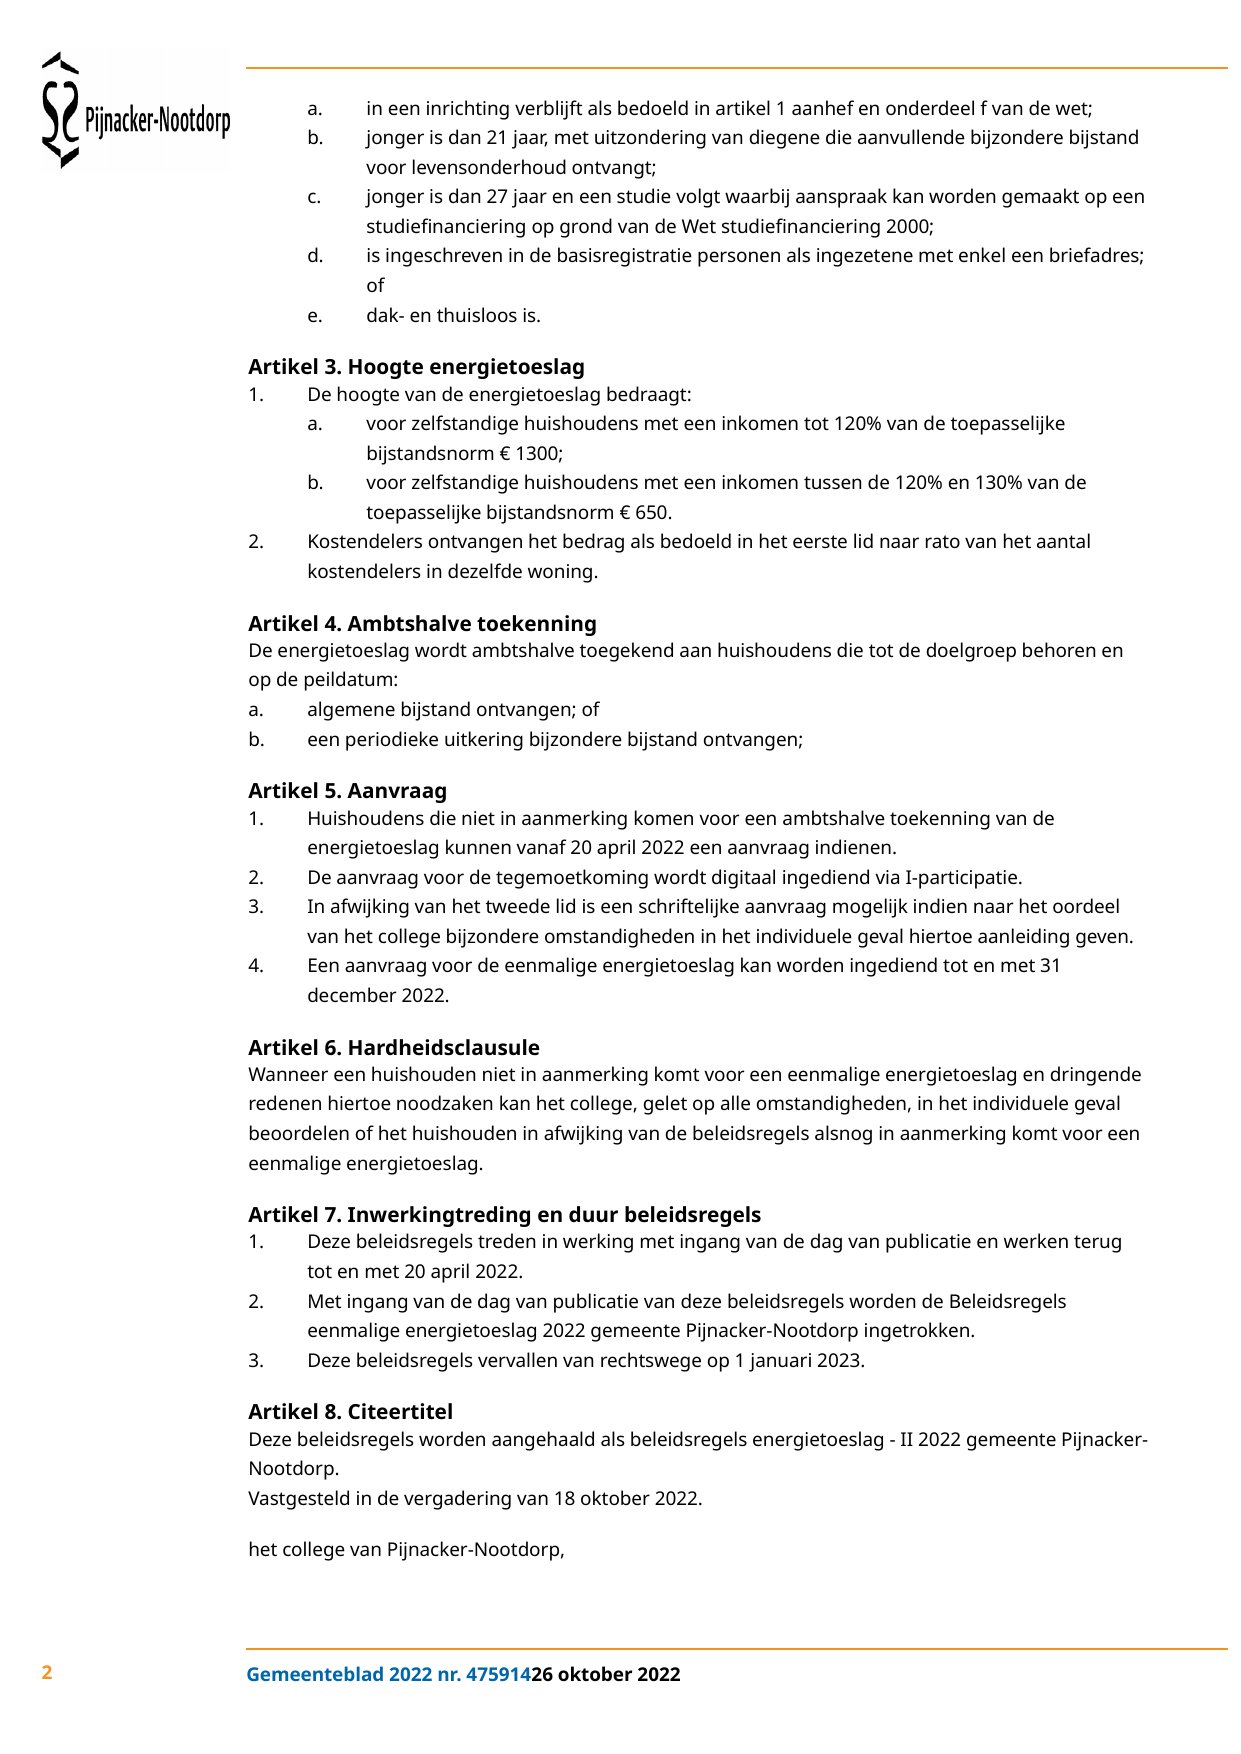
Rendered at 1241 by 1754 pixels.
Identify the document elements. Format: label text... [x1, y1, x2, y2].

list voor zelfstandige huishoudens met een inkomen tussen de 120% en 130% van de toepasselijke bijstandsnorm € 650. [307, 469, 1152, 525]
picture [41, 47, 231, 172]
list In afwijking van het tweede lid is een schriftelijke aanvraag mogelijk indien naar het oordeel van het college bijzondere omstandigheden in het individuele geval hiertoe aanleiding geven. [248, 893, 1152, 949]
text Artikel 5. Aanvraag [248, 776, 1152, 805]
list Een aanvraag voor de eenmalige energietoeslag kan worden ingediend tot en met 31 december 2022. [248, 953, 1152, 1008]
text het college van Pijnacker-Nootdorp, [248, 1536, 1152, 1562]
text Deze beleidsregels worden aangehaald als beleidsregels energietoeslag - II 2022 gemeente Pijnacker-Nootdorp. [248, 1426, 1152, 1481]
text De energietoeslag wordt ambtshalve toegekend aan huishoudens die tot de doelgroep behoren en op de peildatum: [248, 637, 1152, 692]
text Artikel 8. Citeertitel [248, 1397, 1152, 1426]
text Artikel 4. Ambtshalve toekenning [248, 609, 1152, 637]
list jonger is dan 27 jaar en een studie volgt waarbij aanspraak kan worden gemaakt op een studiefinanciering op grond van de Wet studiefinanciering 2000; [307, 183, 1152, 239]
list een periodieke uitkering bijzondere bijstand ontvangen; [248, 726, 1152, 752]
list Met ingang van de dag van publicatie van deze beleidsregels worden de Beleidsregels eenmalige energietoeslag 2022 gemeente Pijnacker-Nootdorp ingetrokken. [248, 1288, 1152, 1343]
list Huishoudens die niet in aanmerking komen voor een ambtshalve toekenning van de energietoeslag kunnen vanaf 20 april 2022 een aanvraag indienen. [248, 805, 1152, 860]
list is ingeschreven in de basisregistratie personen als ingezetene met enkel een briefadres; of [307, 243, 1152, 298]
text Artikel 3. Hoogte energietoeslag [248, 352, 1152, 381]
list voor zelfstandige huishoudens met een inkomen tot 120% van de toepasselijke bijstandsnorm € 1300; [307, 410, 1152, 466]
list jonger is dan 21 jaar, met uitzondering van diegene die aanvullende bijzondere bijstand voor levensonderhoud ontvangt; [307, 124, 1152, 180]
list in een inrichting verblijft als bedoeld in artikel 1 aanhef en onderdeel f van de wet; [307, 95, 1152, 121]
list dak- en thuisloos is. [307, 302, 1152, 328]
list Deze beleidsregels treden in werking met ingang van de dag van publicatie en werken terug tot en met 20 april 2022. [248, 1229, 1152, 1284]
text Vastgesteld in de vergadering van 18 oktober 2022. [248, 1485, 1152, 1511]
list Deze beleidsregels vervallen van rechtswege op 1 januari 2023. [248, 1347, 1152, 1373]
list De aanvraag voor de tegemoetkoming wordt digitaal ingediend via I-participatie. [248, 864, 1152, 889]
list De hoogte van de energietoeslag bedraagt: [248, 381, 1152, 406]
list algemene bijstand ontvangen; of [248, 696, 1152, 722]
list Kostendelers ontvangen het bedrag als bedoeld in het eerste lid naar rato van het aantal kostendelers in dezelfde woning. [248, 529, 1152, 584]
text Artikel 7. Inwerkingtreding en duur beleidsregels [248, 1200, 1152, 1229]
text Artikel 6. Hardheidsclausule [248, 1033, 1152, 1061]
text Wanneer een huishouden niet in aanmerking komt voor een eenmalige energietoeslag en dringende redenen hiertoe noodzaken kan het college, gelet op alle omstandigheden, in het individuele geval beoordelen of het huishouden in afwijking van de beleidsregels alsnog in aanmerking komt voor een eenmalige energietoeslag. [248, 1061, 1152, 1176]
